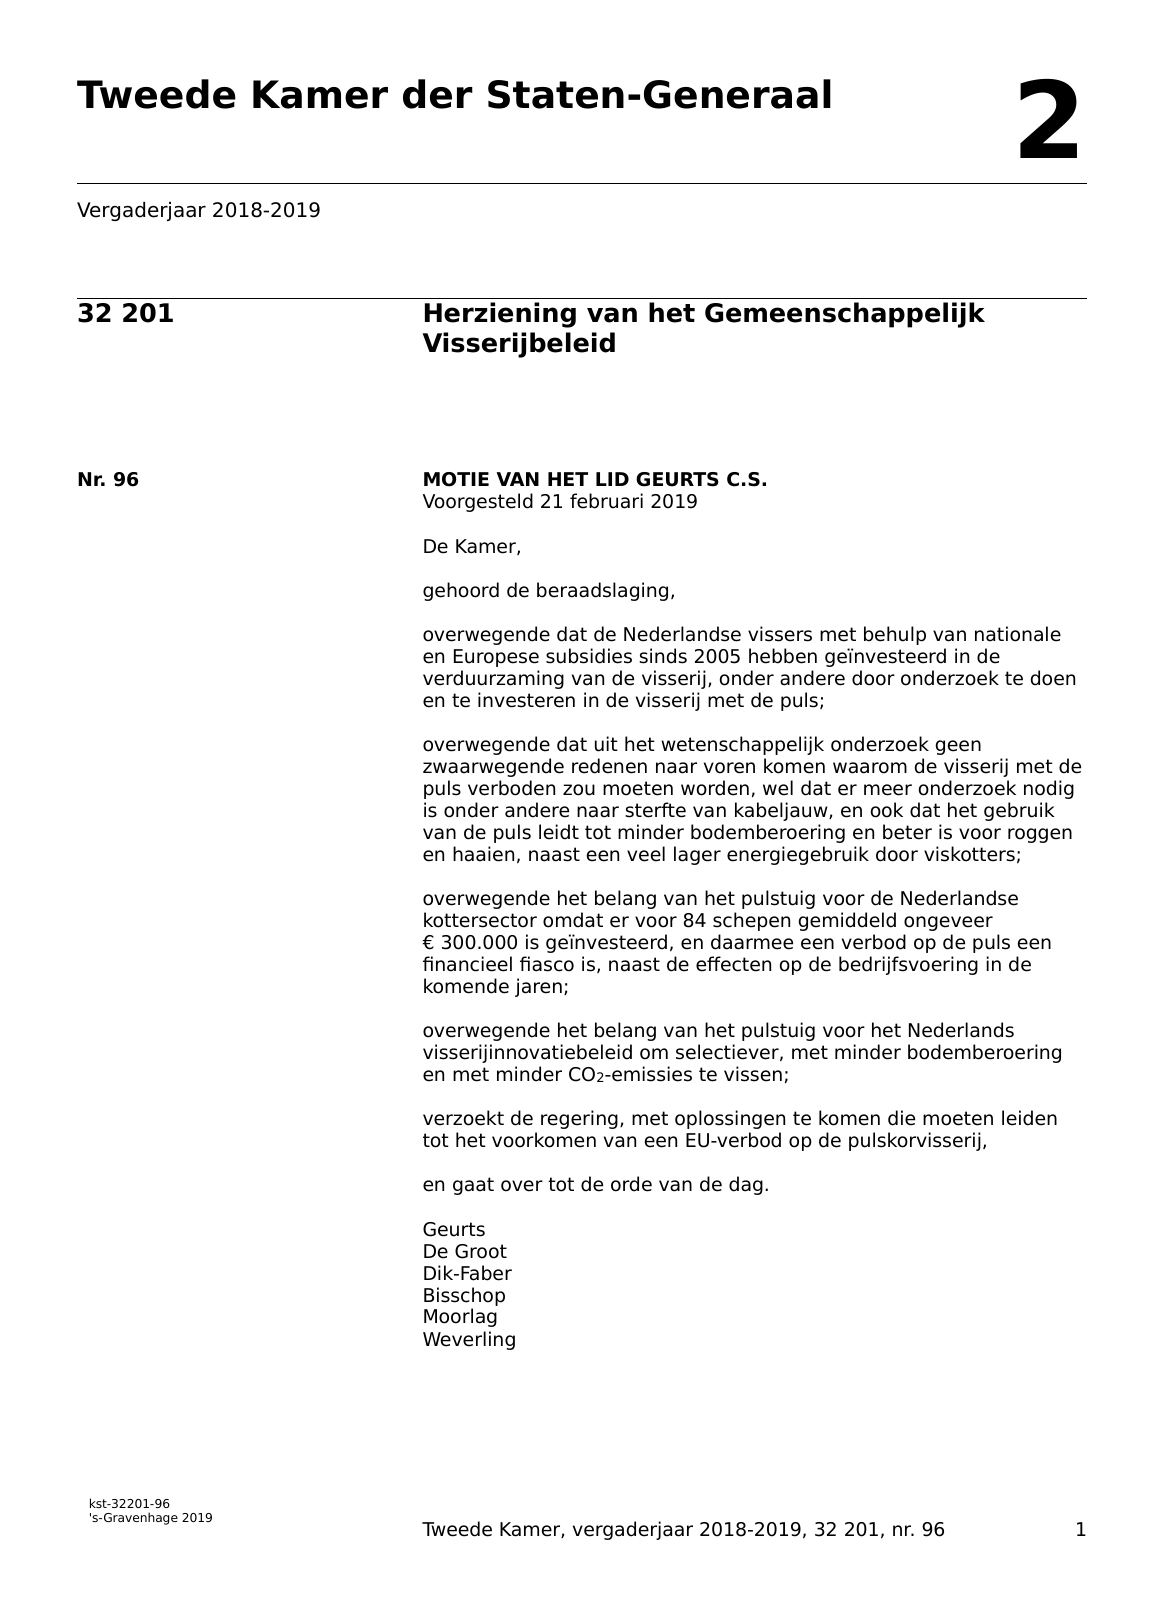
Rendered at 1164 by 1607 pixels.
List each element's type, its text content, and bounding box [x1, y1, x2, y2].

text kst-32201-96 [88, 1497, 323, 1511]
subtitle Nr. 96 MOTIE VAN HET LID GEURTS C.S. [77, 469, 1087, 491]
text gehoord de beraadslaging, [422, 580, 1087, 602]
table_header 2 [886, 59, 1087, 183]
text De Kamer, [422, 536, 1087, 557]
text verzoekt de regering, met oplossingen te komen die moeten leiden tot het voorkomen van een EU-verbod op de pulskorvisserij, [422, 1108, 1087, 1152]
text en gaat over tot de orde van de dag. [422, 1174, 1087, 1196]
text overwegende het belang van het pulstuig voor de Nederlandse kottersector omdat er voor 84 schepen gemiddeld ongeveer € 300.000 is geïnvesteerd, en daarmee een verbod op de puls een financieel fiasco is, naast de effecten op de bedrijfsvoering in de komende jaren; [422, 888, 1087, 998]
text De Groot [422, 1241, 1087, 1262]
text Bisschop [422, 1284, 1087, 1306]
text overwegende dat de Nederlandse vissers met behulp van nationale en Europese subsidies sinds 2005 hebben geïnvesteerd in de verduurzaming van de visserij, onder andere door onderzoek te doen en te investeren in de visserij met de puls; [422, 624, 1087, 712]
text Moorlag [422, 1306, 1087, 1328]
text Weverling [422, 1328, 1087, 1350]
text Dik-Faber [422, 1262, 1087, 1284]
text Geurts [422, 1218, 1087, 1241]
text overwegende het belang van het pulstuig voor het Nederlands visserijinnovatiebeleid om selectiever, met minder bodemberoering en met minder CO2-emissies te vissen; [422, 1020, 1087, 1086]
text 's-Gravenhage 2019 [88, 1511, 323, 1525]
text overwegende dat uit het wetenschappelijk onderzoek geen zwaarwegende redenen naar voren komen waarom de visserij met de puls verboden zou moeten worden, wel dat er meer onderzoek nodig is onder andere naar sterfte van kabeljauw, en ook dat het gebruik van de puls leidt tot minder bodemberoering en beter is voor roggen en haaien, naast een veel lager energiegebruik door viskotters; [422, 734, 1087, 866]
text Voorgesteld 21 februari 2019 [422, 491, 1087, 513]
table_header Tweede Kamer der Staten-Generaal [77, 59, 886, 183]
table_cell Vergaderjaar 2018-2019 [77, 184, 1087, 298]
subtitle 32 201 Herziening van het Gemeenschappelijk Visserijbeleid [77, 299, 1087, 358]
